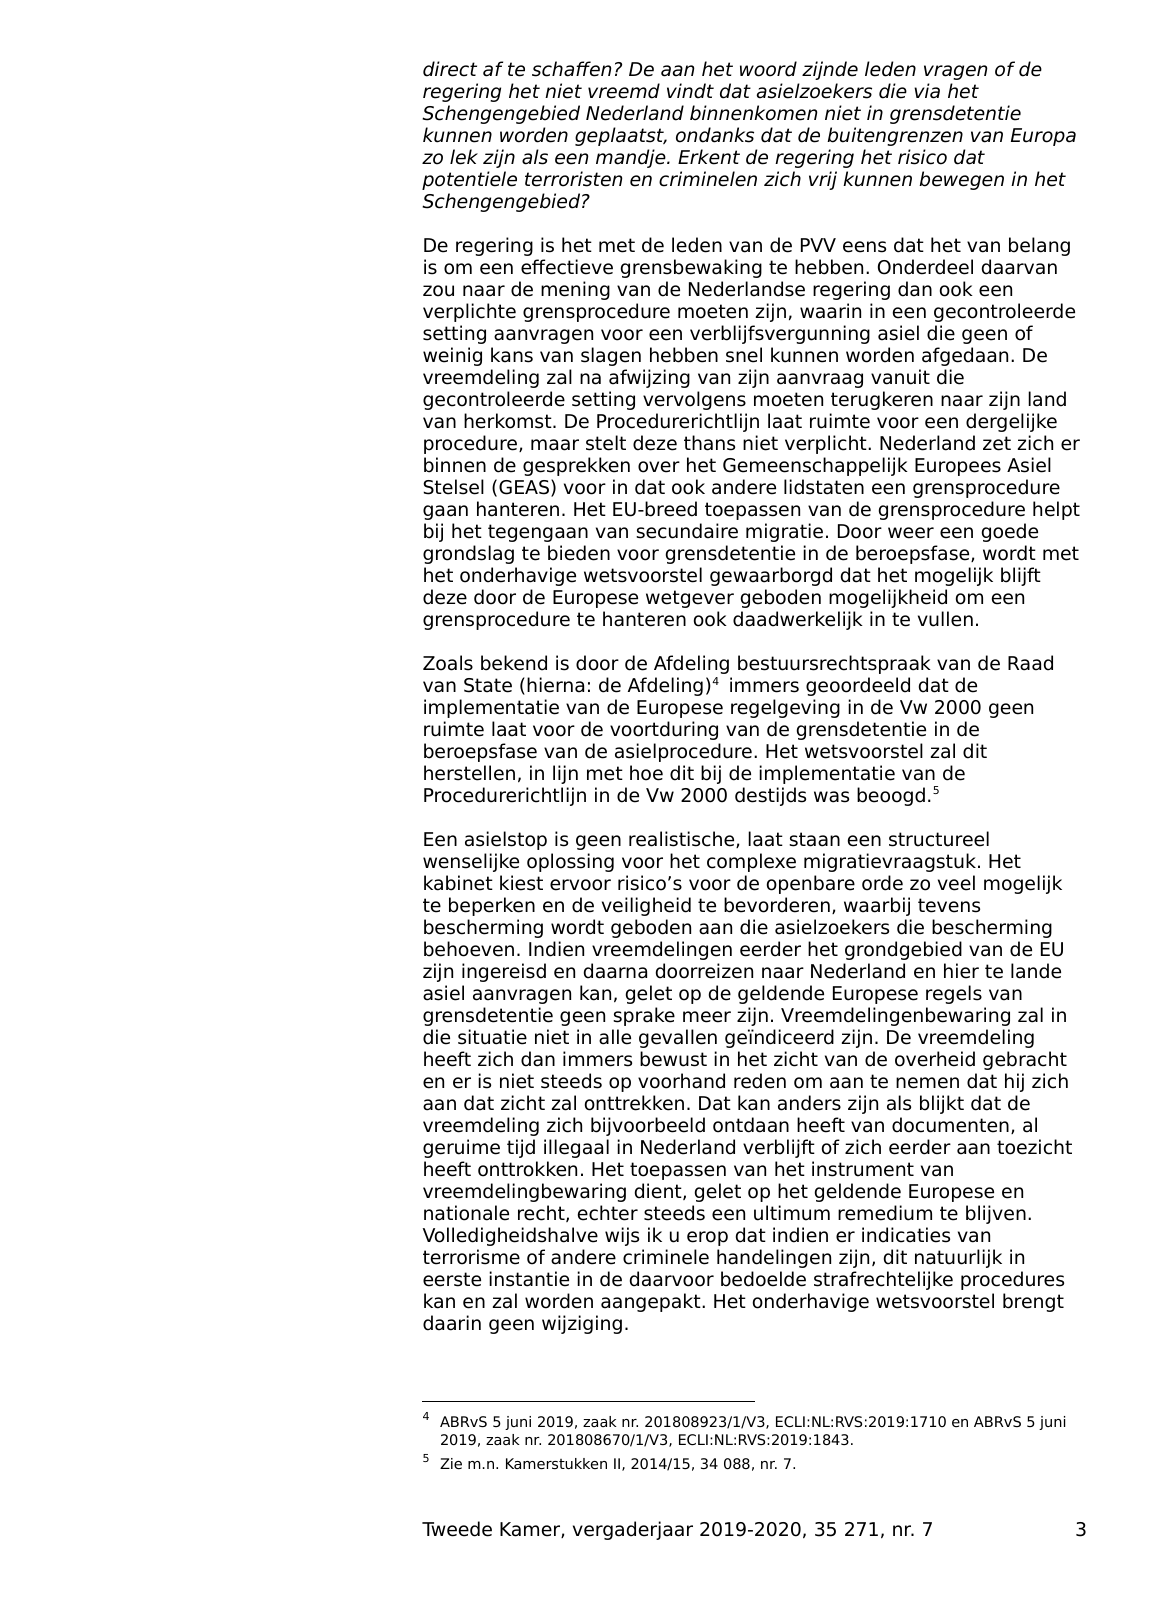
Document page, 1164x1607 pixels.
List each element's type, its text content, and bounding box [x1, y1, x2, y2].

text De regering is het met de leden van de PVV eens dat het van belang is om een effectieve grensbewaking te hebben. Onderdeel daarvan zou naar de mening van de Nederlandse regering dan ook een verplichte grensprocedure moeten zijn, waarin in een gecontroleerde setting aanvragen voor een verblijfsvergunning asiel die geen of weinig kans van slagen hebben snel kunnen worden afgedaan. De vreemdeling zal na afwijzing van zijn aanvraag vanuit die gecontroleerde setting vervolgens moeten terugkeren naar zijn land van herkomst. De Procedurerichtlijn laat ruimte voor een dergelijke procedure, maar stelt deze thans niet verplicht. Nederland zet zich er binnen de gesprekken over het Gemeenschappelijk Europees Asiel Stelsel (GEAS) voor in dat ook andere lidstaten een grensprocedure gaan hanteren. Het EU-breed toepassen van de grensprocedure helpt bij het tegengaan van secundaire migratie. Door weer een goede grondslag te bieden voor grensdetentie in de beroepsfase, wordt met het onderhavige wetsvoorstel gewaarborgd dat het mogelijk blijft deze door de Europese wetgever geboden mogelijkheid om een grensprocedure te hanteren ook daadwerkelijk in te vullen. [422, 235, 1087, 631]
text Zoals bekend is door de Afdeling bestuursrechtspraak van de Raad van State (hierna: de Afdeling) immers geoordeeld dat de implementatie van de Europese regelgeving in de Vw 2000 geen ruimte laat voor de voortduring van de grensdetentie in de beroepsfase van de asielprocedure. Het wetsvoorstel zal dit herstellen, in lijn met hoe dit bij de implementatie van de Procedurerichtlijn in de Vw 2000 destijds was beoogd. [422, 653, 1087, 807]
text Een asielstop is geen realistische, laat staan een structureel wenselijke oplossing voor het complexe migratievraagstuk. Het kabinet kiest ervoor risico’s voor de openbare orde zo veel mogelijk te beperken en de veiligheid te bevorderen, waarbij tevens bescherming wordt geboden aan die asielzoekers die bescherming behoeven. Indien vreemdelingen eerder het grondgebied van de EU zijn ingereisd en daarna doorreizen naar Nederland en hier te lande asiel aanvragen kan, gelet op de geldende Europese regels van grensdetentie geen sprake meer zijn. Vreemdelingenbewaring zal in die situatie niet in alle gevallen geïndiceerd zijn. De vreemdeling heeft zich dan immers bewust in het zicht van de overheid gebracht en er is niet steeds op voorhand reden om aan te nemen dat hij zich aan dat zicht zal onttrekken. Dat kan anders zijn als blijkt dat de vreemdeling zich bijvoorbeeld ontdaan heeft van documenten, al geruime tijd illegaal in Nederland verblijft of zich eerder aan toezicht heeft onttrokken. Het toepassen van het instrument van vreemdelingbewaring dient, gelet op het geldende Europese en nationale recht, echter steeds een ultimum remedium te blijven. Volledigheidshalve wijs ik u erop dat indien er indicaties van terrorisme of andere criminele handelingen zijn, dit natuurlijk in eerste instantie in de daarvoor bedoelde strafrechtelijke procedures kan en zal worden aangepakt. Het onderhavige wetsvoorstel brengt daarin geen wijziging. [422, 829, 1087, 1334]
text ABRvS 5 juni 2019, zaak nr. 201808923/1/V3, ECLI:NL:RVS:2019:1710 en ABRvS 5 juni 2019, zaak nr. 201808670/1/V3, ECLI:NL:RVS:2019:1843. [422, 1410, 1087, 1449]
text Zie m.n. Kamerstukken II, 2014/15, 34 088, nr. 7. [422, 1452, 1087, 1474]
text direct af te schaffen? De aan het woord zijnde leden vragen of de regering het niet vreemd vindt dat asielzoekers die via het Schengengebied Nederland binnenkomen niet in grensdetentie kunnen worden geplaatst, ondanks dat de buitengrenzen van Europa zo lek zijn als een mandje. Erkent de regering het risico dat potentiele terroristen en criminelen zich vrij kunnen bewegen in het Schengengebied? [422, 59, 1087, 213]
